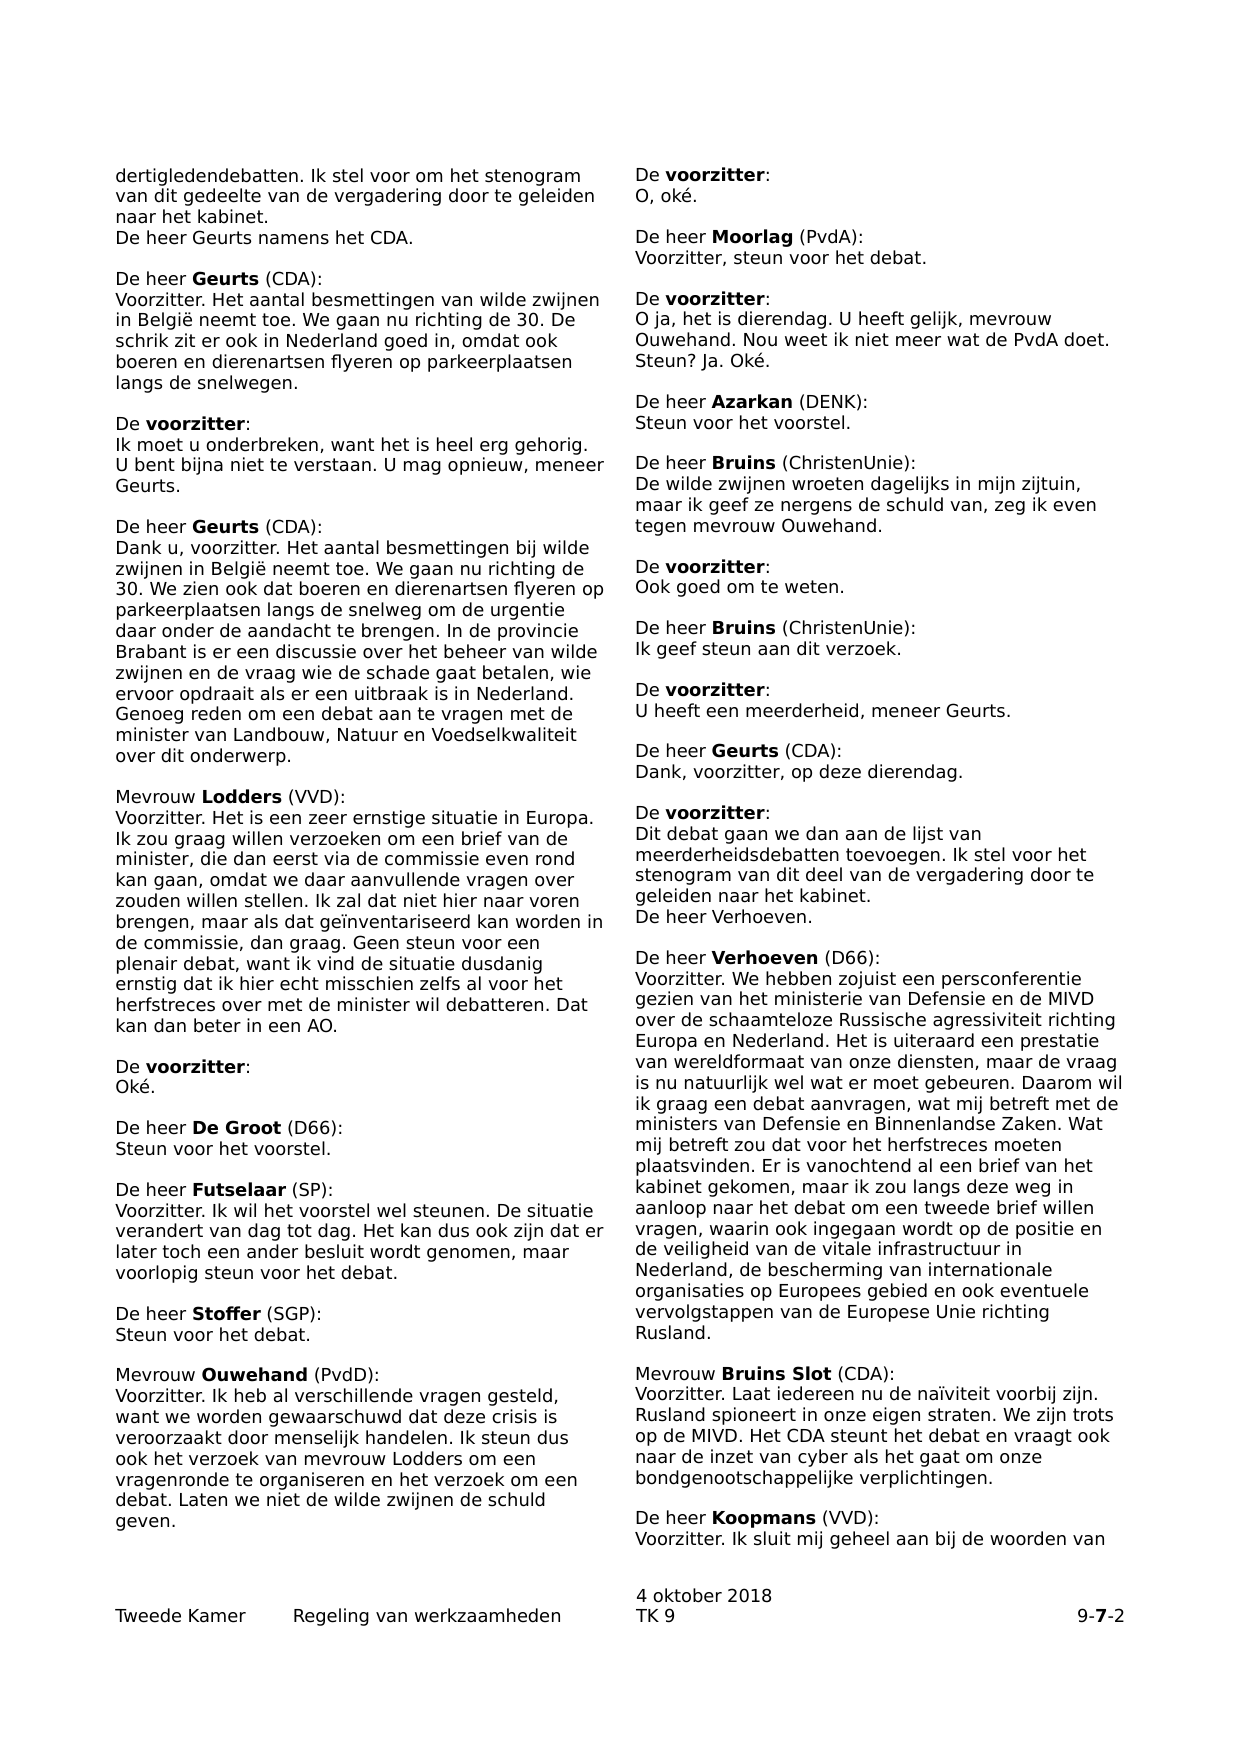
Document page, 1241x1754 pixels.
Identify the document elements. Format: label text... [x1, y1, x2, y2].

text Ik moet u onderbreken, want het is heel erg gehorig. U bent bijna niet te verstaan. U mag opnieuw, meneer Geurts. [115, 434, 605, 497]
text Ik geef steun aan dit verzoek. [635, 639, 1125, 659]
text De heer Bruins (ChristenUnie): [635, 618, 1125, 639]
text De voorzitter: [635, 679, 1125, 700]
text De voorzitter: [635, 288, 1125, 309]
text dertigledendebatten. Ik stel voor om het stenogram van dit gedeelte van de vergadering door te geleiden naar het kabinet. [115, 165, 605, 228]
text De heer Geurts (CDA): [115, 517, 605, 537]
text Voorzitter. We hebben zojuist een persconferentie gezien van het ministerie van Defensie en de MIVD over de schaamteloze Russische agressiviteit richting Europa en Nederland. Het is uiteraard een prestatie van wereldformaat van onze diensten, maar de vraag is nu natuurlijk wel wat er moet gebeuren. Daarom wil ik graag een debat aanvragen, wat mij betreft met de ministers van Defensie en Binnenlandse Zaken. Wat mij betreft zou dat voor het herfstreces moeten plaatsvinden. Er is vanochtend al een brief van het kabinet gekomen, maar ik zou langs deze weg in aanloop naar het debat om een tweede brief willen vragen, waarin ook ingegaan wordt op de positie en de veiligheid van de vitale infrastructuur in Nederland, de bescherming van internationale organisaties op Europees gebied en ook eventuele vervolgstappen van de Europese Unie richting Rusland. [635, 968, 1125, 1343]
text Voorzitter. Laat iedereen nu de naïviteit voorbij zijn. Rusland spioneert in onze eigen straten. We zijn trots op de MIVD. Het CDA steunt het debat en vraagt ook naar de inzet van cyber als het gaat om onze bondgenootschappelijke verplichtingen. [635, 1384, 1125, 1488]
text De heer Geurts namens het CDA. [115, 228, 605, 249]
text De heer De Groot (D66): [115, 1118, 605, 1139]
text Dit debat gaan we dan aan de lijst van meerderheidsdebatten toevoegen. Ik stel voor het stenogram van dit deel van de vergadering door te geleiden naar het kabinet. [635, 823, 1125, 907]
text De voorzitter: [115, 413, 605, 434]
text Mevrouw Lodders (VVD): [115, 787, 605, 807]
text De voorzitter: [635, 165, 1125, 186]
text De heer Moorlag (PvdA): [635, 227, 1125, 248]
text De heer Koopmans (VVD): [635, 1508, 1125, 1529]
text De heer Bruins (ChristenUnie): [635, 453, 1125, 474]
text De heer Geurts (CDA): [635, 741, 1125, 762]
text De wilde zwijnen wroeten dagelijks in mijn zijtuin, maar ik geef ze nergens de schuld van, zeg ik even tegen mevrouw Ouwehand. [635, 474, 1125, 536]
text Voorzitter. Het aantal besmettingen van wilde zwijnen in België neemt toe. We gaan nu richting de 30. De schrik zit er ook in Nederland goed in, omdat ook boeren en dierenartsen flyeren op parkeerplaatsen langs de snelwegen. [115, 289, 605, 393]
text De voorzitter: [635, 803, 1125, 823]
text Ook goed om te weten. [635, 577, 1125, 598]
text Dank, voorzitter, op deze dierendag. [635, 762, 1125, 783]
text Steun voor het voorstel. [635, 412, 1125, 433]
text De heer Geurts (CDA): [115, 269, 605, 289]
text O ja, het is dierendag. U heeft gelijk, mevrouw Ouwehand. Nou weet ik niet meer wat de PvdA doet. Steun? Ja. Oké. [635, 309, 1125, 372]
text Mevrouw Bruins Slot (CDA): [635, 1363, 1125, 1384]
text Dank u, voorzitter. Het aantal besmettingen bij wilde zwijnen in België neemt toe. We gaan nu richting de 30. We zien ook dat boeren en dierenartsen flyeren op parkeerplaatsen langs de snelweg om de urgentie daar onder de aandacht te brengen. In de provincie Brabant is er een discussie over het beheer van wilde zwijnen en de vraag wie de schade gaat betalen, wie ervoor opdraait als er een uitbraak is in Nederland. Genoeg reden om een debat aan te vragen met de minister van Landbouw, Natuur en Voedselkwaliteit over dit onderwerp. [115, 537, 605, 767]
text De heer Verhoeven (D66): [635, 948, 1125, 968]
text Oké. [115, 1077, 605, 1098]
text Voorzitter. Ik heb al verschillende vragen gesteld, want we worden gewaarschuwd dat deze crisis is veroorzaakt door menselijk handelen. Ik steun dus ook het verzoek van mevrouw Lodders om een vragenronde te organiseren en het verzoek om een debat. Laten we niet de wilde zwijnen de schuld geven. [115, 1386, 605, 1532]
text U heeft een meerderheid, meneer Geurts. [635, 700, 1125, 721]
text De voorzitter: [115, 1057, 605, 1077]
text De voorzitter: [635, 556, 1125, 577]
text Voorzitter. Ik wil het voorstel wel steunen. De situatie verandert van dag tot dag. Het kan dus ook zijn dat er later toch een ander besluit wordt genomen, maar voorlopig steun voor het debat. [115, 1200, 605, 1284]
text Voorzitter. Ik sluit mij geheel aan bij de woorden van [635, 1529, 1125, 1550]
text De heer Azarkan (DENK): [635, 392, 1125, 412]
text Steun voor het debat. [115, 1324, 605, 1345]
text Voorzitter, steun voor het debat. [635, 248, 1125, 268]
text De heer Futselaar (SP): [115, 1180, 605, 1200]
text De heer Stoffer (SGP): [115, 1304, 605, 1324]
text Voorzitter. Het is een zeer ernstige situatie in Europa. Ik zou graag willen verzoeken om een brief van de minister, die dan eerst via de commissie even rond kan gaan, omdat we daar aanvullende vragen over zouden willen stellen. Ik zal dat niet hier naar voren brengen, maar als dat geïnventariseerd kan worden in de commissie, dan graag. Geen steun voor een plenair debat, want ik vind de situatie dusdanig ernstig dat ik hier echt misschien zelfs al voor het herfstreces over met de minister wil debatteren. Dat kan dan beter in een AO. [115, 807, 605, 1037]
text De heer Verhoeven. [635, 907, 1125, 928]
text Steun voor het voorstel. [115, 1139, 605, 1160]
text O, oké. [635, 186, 1125, 207]
text Mevrouw Ouwehand (PvdD): [115, 1365, 605, 1386]
